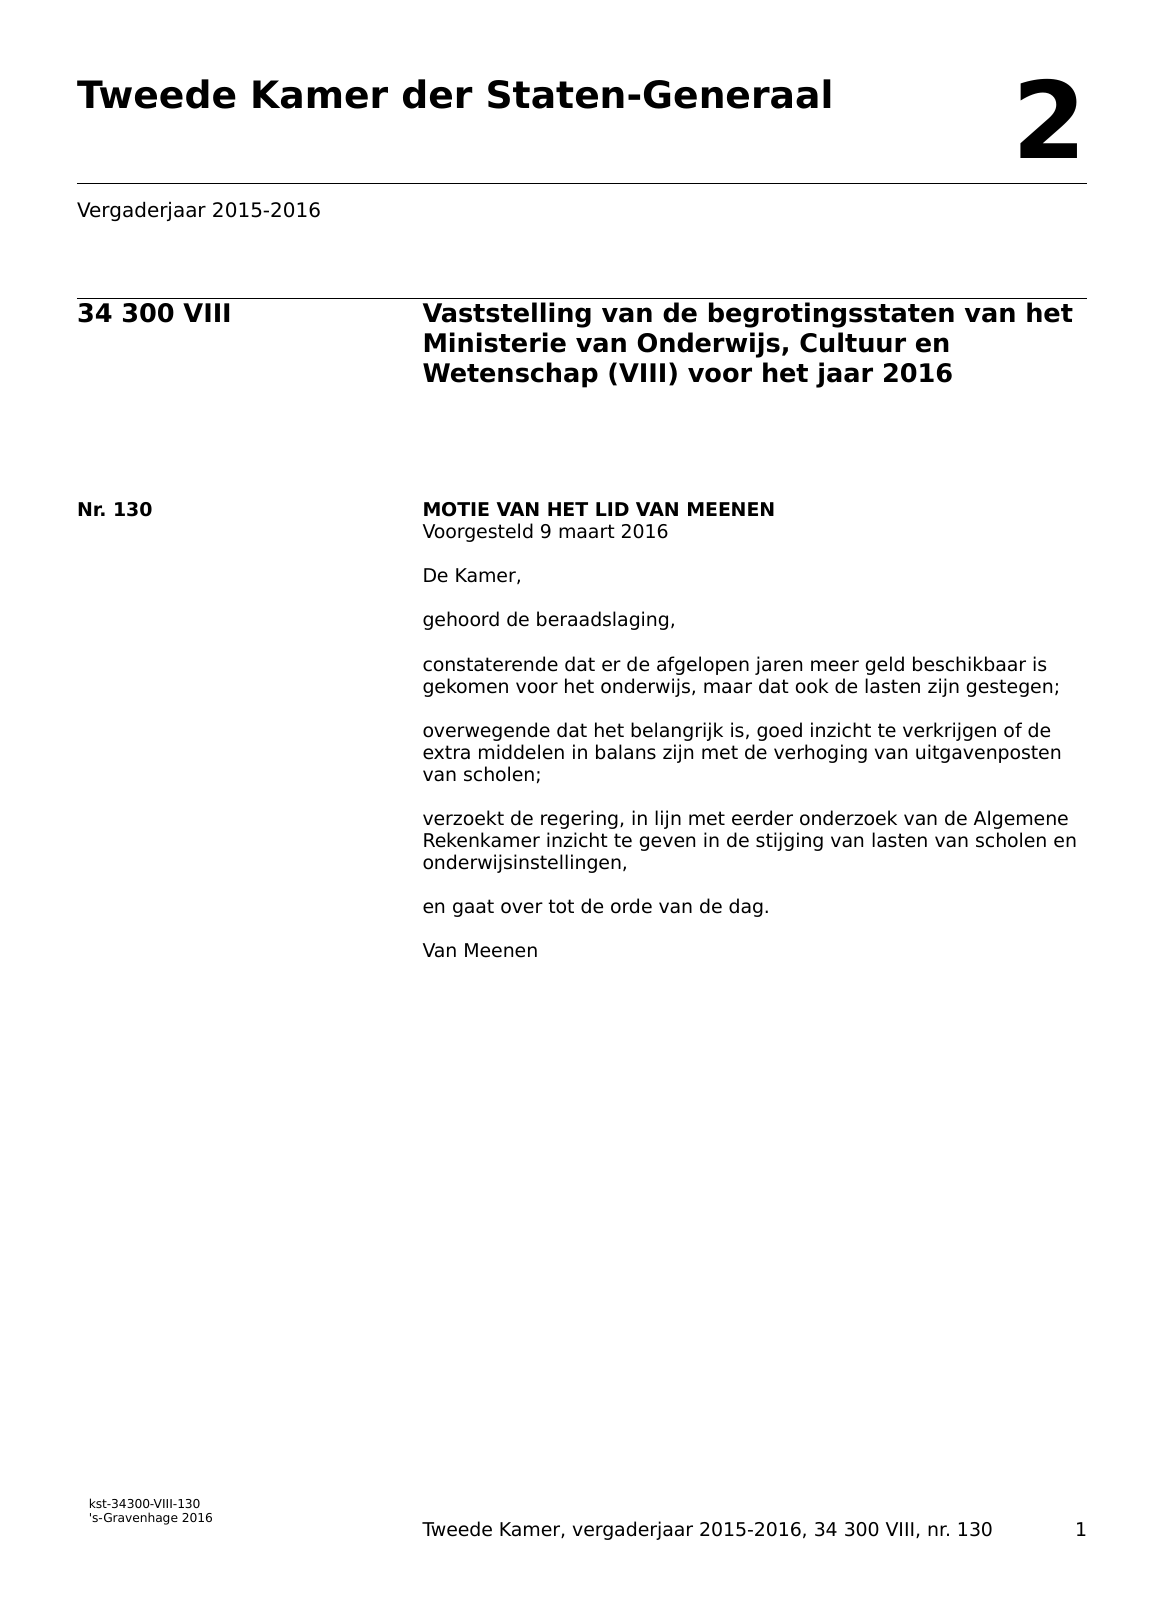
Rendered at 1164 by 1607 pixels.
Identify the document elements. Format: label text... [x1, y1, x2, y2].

text De Kamer, [422, 565, 1087, 587]
subtitle 34 300 VIII Vaststelling van de begrotingsstaten van het Ministerie van Onderwijs, Cultuur en Wetenschap (VIII) voor het jaar 2016 [77, 299, 1087, 388]
table_header 2 [886, 59, 1087, 183]
text en gaat over tot de orde van de dag. [422, 896, 1087, 918]
table_header Tweede Kamer der Staten-Generaal [77, 59, 886, 183]
text constaterende dat er de afgelopen jaren meer geld beschikbaar is gekomen voor het onderwijs, maar dat ook de lasten zijn gestegen; [422, 653, 1087, 697]
text kst-34300-VIII-130 [88, 1497, 323, 1511]
subtitle Nr. 130 MOTIE VAN HET LID VAN MEENEN [77, 499, 1087, 521]
text 's-Gravenhage 2016 [88, 1511, 323, 1525]
text overwegende dat het belangrijk is, goed inzicht te verkrijgen of de extra middelen in balans zijn met de verhoging van uitgavenposten van scholen; [422, 720, 1087, 786]
text verzoekt de regering, in lijn met eerder onderzoek van de Algemene Rekenkamer inzicht te geven in de stijging van lasten van scholen en onderwijsinstellingen, [422, 808, 1087, 874]
text gehoord de beraadslaging, [422, 609, 1087, 631]
text Van Meenen [422, 940, 1087, 962]
table_cell Vergaderjaar 2015-2016 [77, 184, 1087, 298]
text Voorgesteld 9 maart 2016 [422, 521, 1087, 543]
